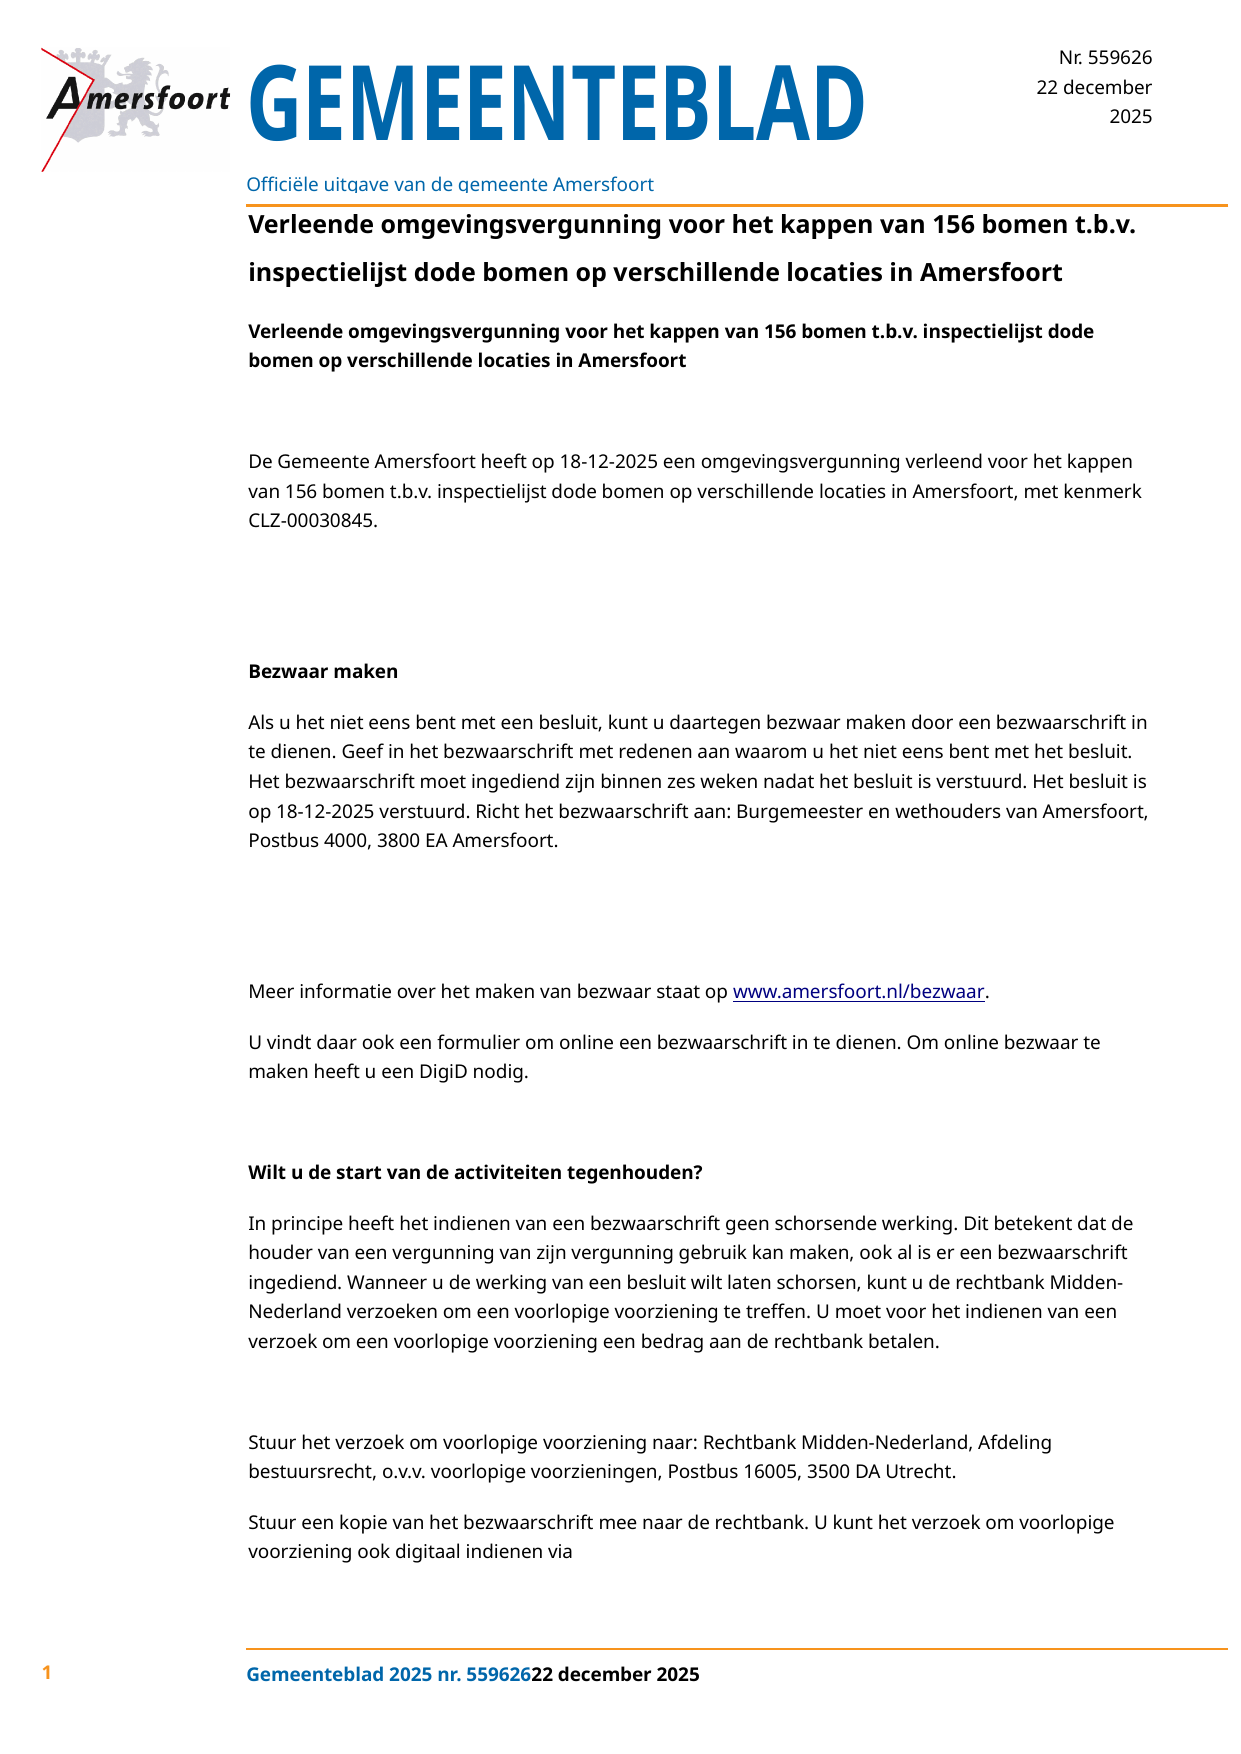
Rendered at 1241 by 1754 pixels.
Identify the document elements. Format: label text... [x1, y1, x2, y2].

text Stuur een kopie van het bezwaarschrift mee naar de rechtbank. U kunt het verzoek om voorlopige voorziening ook digitaal indienen via [248, 1509, 1152, 1564]
text In principe heeft het indienen van een bezwaarschrift geen schorsende werking. Dit betekent dat de houder van een vergunning van zijn vergunning gebruik kan maken, ook al is er een bezwaarschrift ingediend. Wanneer u de werking van een besluit wilt laten schorsen, kunt u de rechtbank Midden-Nederland verzoeken om een voorlopige voorziening te treffen. U moet voor het indienen van een verzoek om een voorlopige voorziening een bedrag aan de rechtbank betalen. [248, 1210, 1152, 1354]
text Als u het niet eens bent met een besluit, kunt u daartegen bezwaar maken door een bezwaarschrift in te dienen. Geef in het bezwaarschrift met redenen aan waarom u het niet eens bent met het besluit. Het bezwaarschrift moet ingediend zijn binnen zes weken nadat het besluit is verstuurd. Het besluit is op 18-12-2025 verstuurd. Richt het bezwaarschrift aan: Burgemeester en wethouders van Amersfoort, Postbus 4000, 3800 EA Amersfoort. [248, 709, 1152, 853]
text Wilt u de start van de activiteiten tegenhouden? [248, 1159, 1152, 1185]
text De Gemeente Amersfoort heeft op 18-12-2025 een omgevingsvergunning verleend voor het kappen van 156 bomen t.b.v. inspectielijst dode bomen op verschillende locaties in Amersfoort, met kenmerk CLZ-00030845. [248, 448, 1152, 533]
text Stuur het verzoek om voorlopige voorziening naar: Rechtbank Midden-Nederland, Afdeling bestuursrecht, o.v.v. voorlopige voorzieningen, Postbus 16005, 3500 DA Utrecht. [248, 1429, 1152, 1484]
text U vindt daar ook een formulier om online een bezwaarschrift in te dienen. Om online bezwaar te maken heeft u een DigiD nodig. [248, 1029, 1152, 1084]
text Meer informatie over het maken van bezwaar staat op www.amersfoort.nl/bezwaar. [248, 979, 1152, 1004]
text Verleende omgevingsvergunning voor het kappen van 156 bomen t.b.v. inspectielijst dode bomen op verschillende locaties in Amersfoort [248, 207, 1152, 288]
text Verleende omgevingsvergunning voor het kappen van 156 bomen t.b.v. inspectielijst dode bomen op verschillende locaties in Amersfoort [248, 318, 1152, 373]
picture [41, 47, 231, 172]
text Bezwaar maken [248, 659, 1152, 684]
